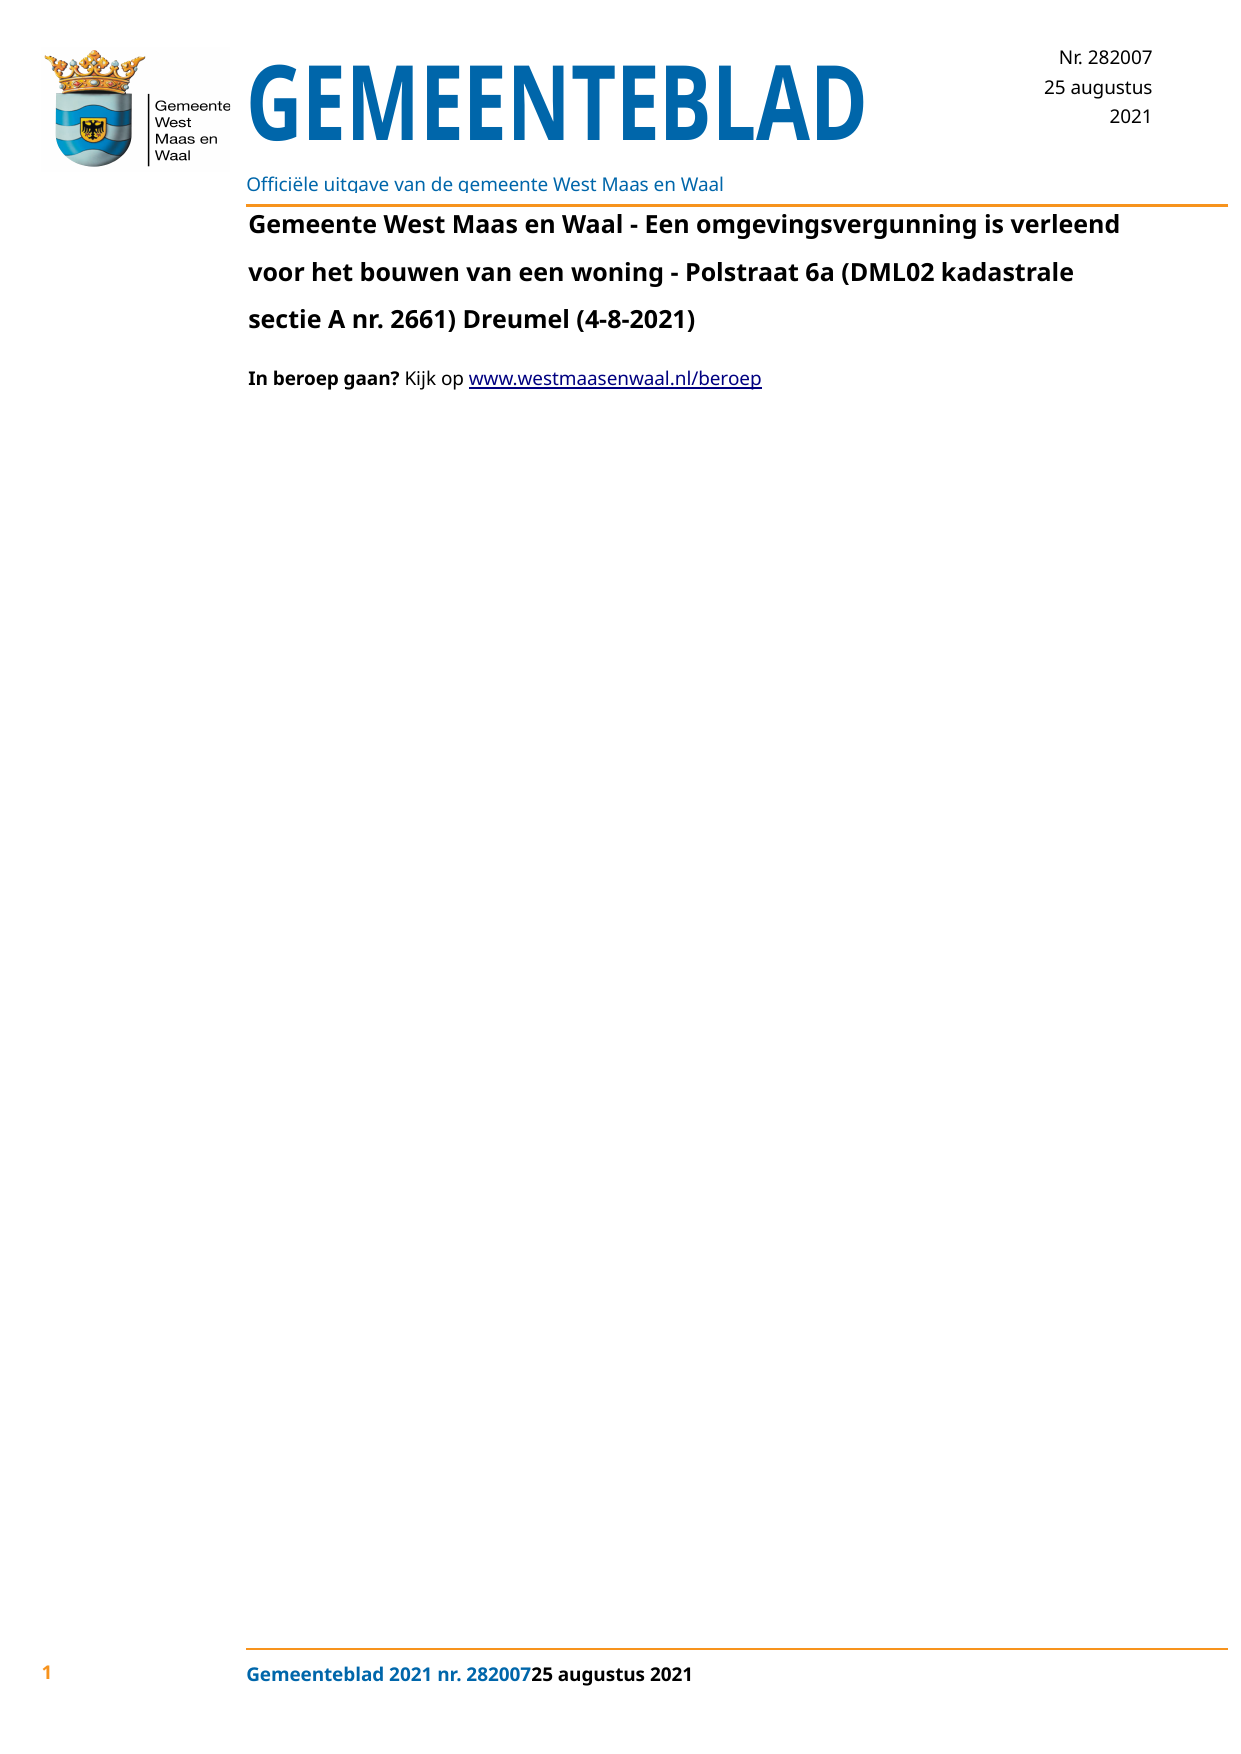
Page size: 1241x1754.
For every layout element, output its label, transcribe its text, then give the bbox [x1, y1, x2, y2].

text In beroep gaan? Kijk op www.westmaasenwaal.nl/beroep [248, 366, 1152, 391]
text Gemeente West Maas en Waal - Een omgevingsvergunning is verleend voor het bouwen van een woning - Polstraat 6a (DML02 kadastrale sectie A nr. 2661) Dreumel (4-8-2021) [248, 207, 1152, 336]
picture [41, 47, 231, 172]
